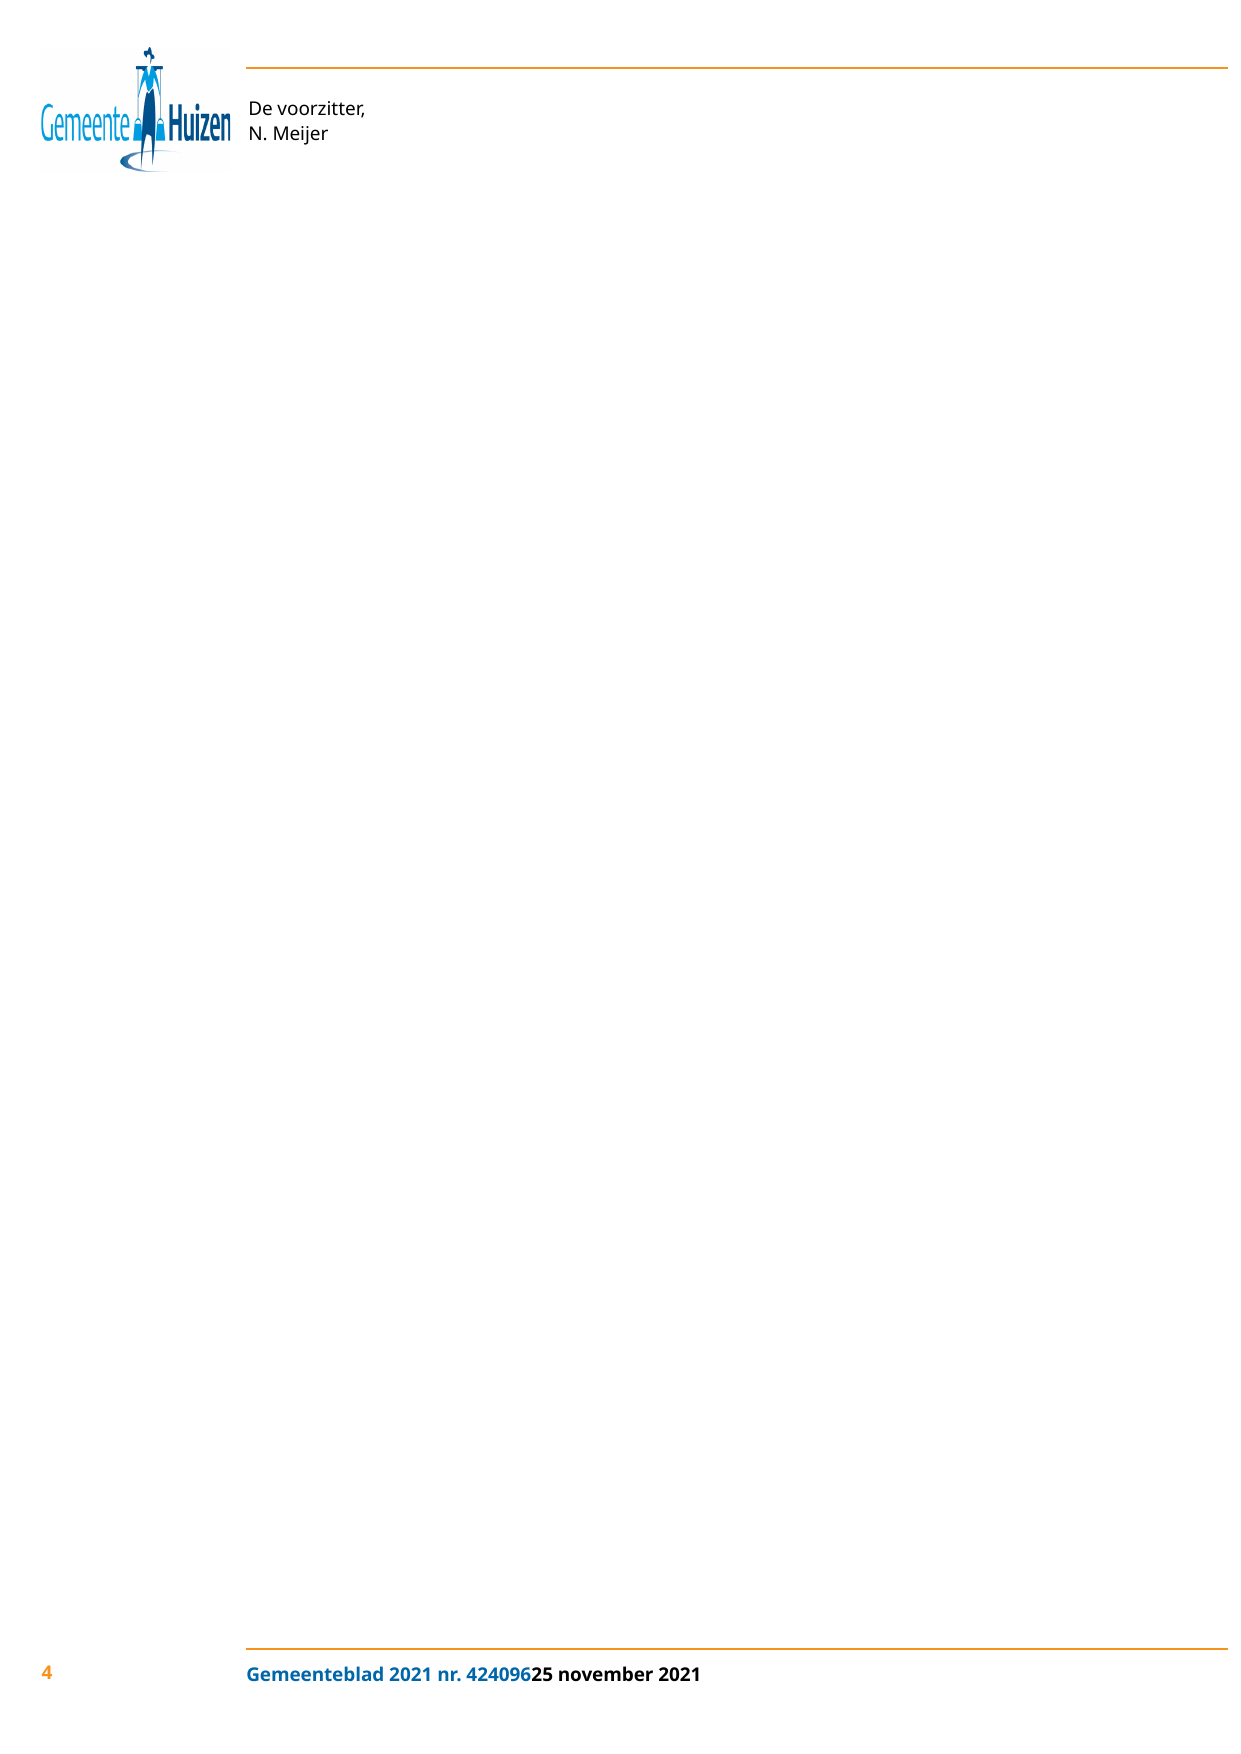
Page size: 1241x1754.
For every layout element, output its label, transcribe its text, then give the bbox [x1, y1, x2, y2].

text N. Meijer [248, 121, 1152, 146]
picture [41, 47, 231, 172]
text De voorzitter, [248, 95, 1152, 121]
